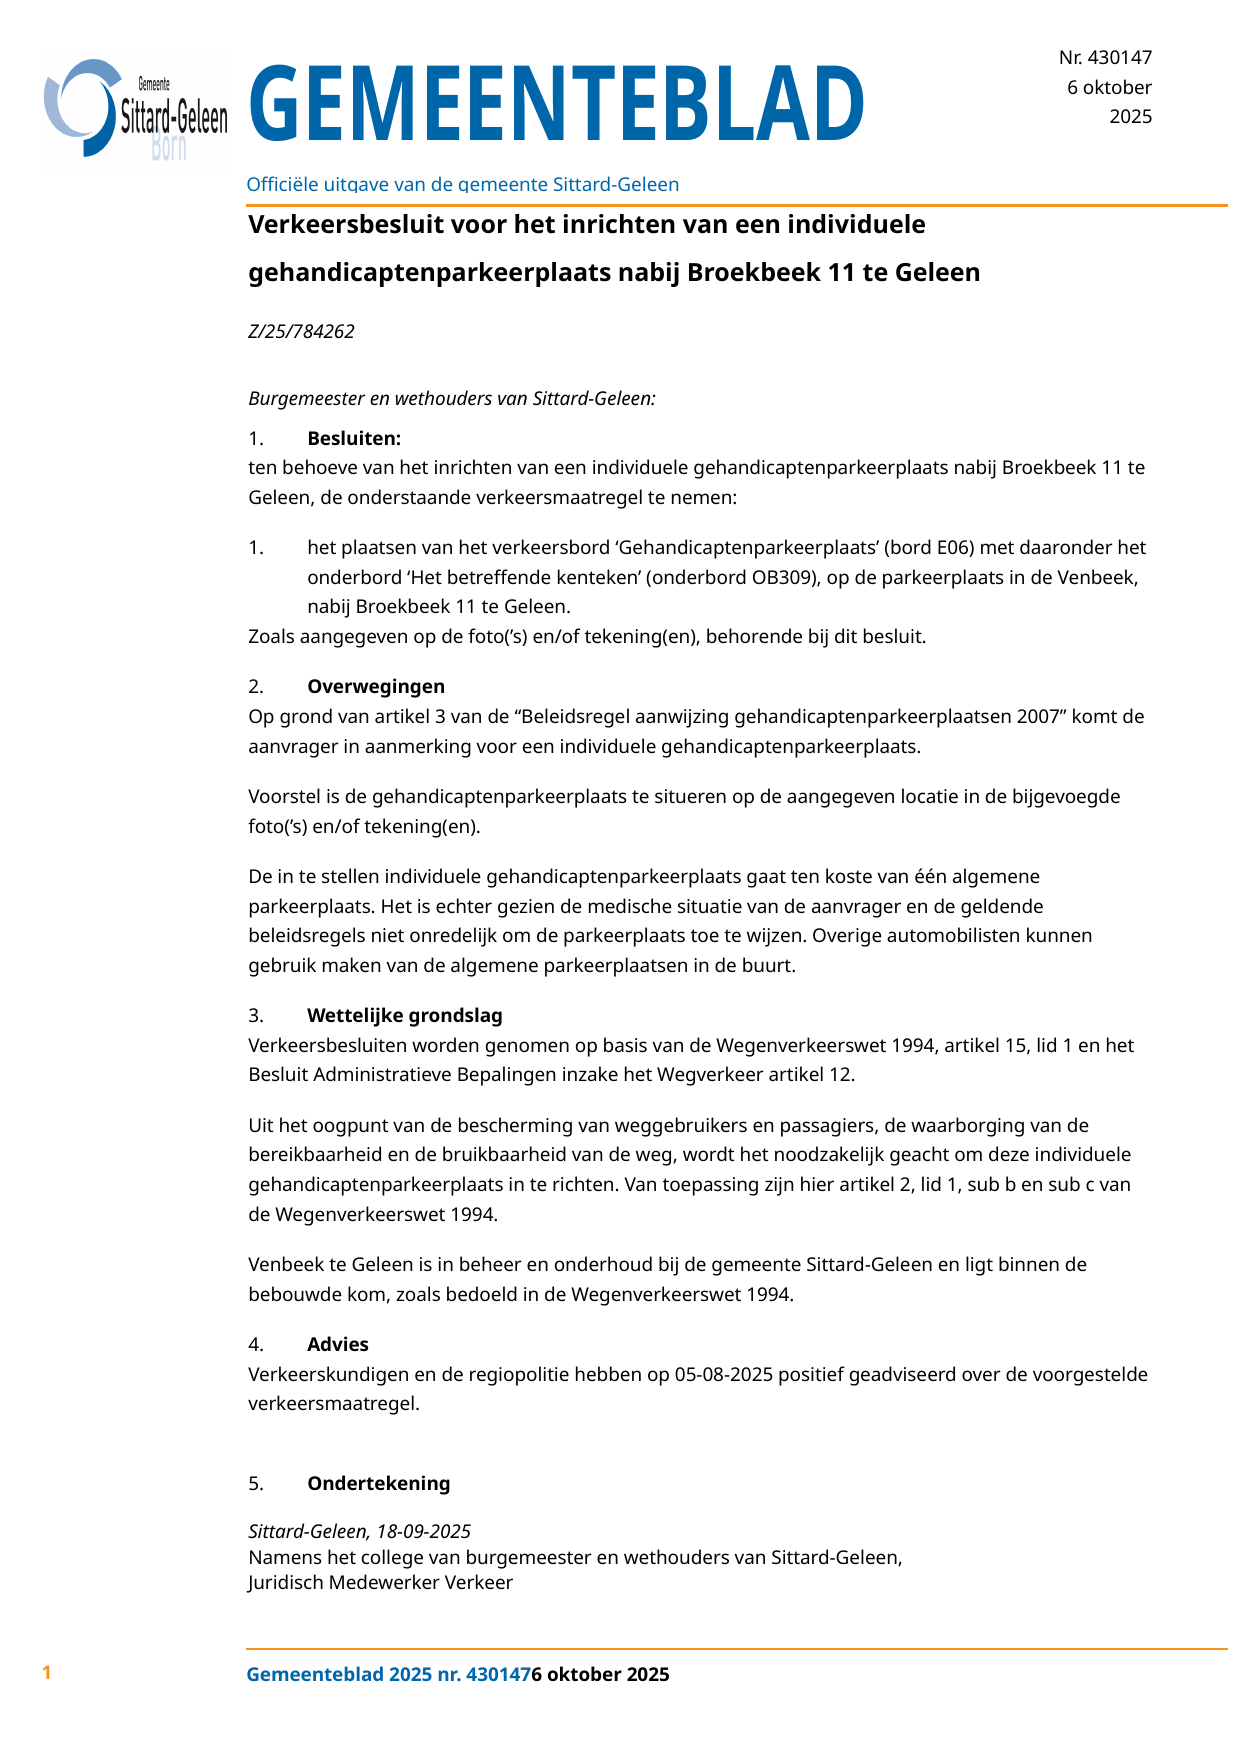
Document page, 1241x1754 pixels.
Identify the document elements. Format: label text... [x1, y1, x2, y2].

text Op grond van artikel 3 van de “Beleidsregel aanwijzing gehandicaptenparkeerplaatsen 2007” komt de aanvrager in aanmerking voor een individuele gehandicaptenparkeerplaats. [248, 703, 1152, 758]
text Venbeek te Geleen is in beheer en onderhoud bij de gemeente Sittard-Geleen en ligt binnen de bebouwde kom, zoals bedoeld in de Wegenverkeerswet 1994. [248, 1251, 1152, 1306]
list Besluiten: [248, 425, 1152, 451]
list Overwegingen [248, 674, 1152, 699]
list Wettelijke grondslag [248, 1002, 1152, 1028]
text Namens het college van burgemeester en wethouders van Sittard-Geleen, [248, 1544, 1152, 1569]
text Verkeerskundigen en de regiopolitie hebben op 05-08-2025 positief geadviseerd over de voorgestelde verkeersmaatregel. [248, 1361, 1152, 1416]
text Verkeersbesluit voor het inrichten van een individuele gehandicaptenparkeerplaats nabij Broekbeek 11 te Geleen [248, 207, 1152, 288]
text Voorstel is de gehandicaptenparkeerplaats te situeren op de aangegeven locatie in de bijgevoegde foto(’s) en/of tekening(en). [248, 783, 1152, 838]
text Juridisch Medewerker Verkeer [248, 1569, 1152, 1595]
text Z/25/784262 [248, 318, 1152, 344]
picture [41, 47, 231, 172]
text Sittard-Geleen, 18-09-2025 [248, 1518, 1152, 1544]
text Zoals aangegeven op de foto(’s) en/of tekening(en), behorende bij dit besluit. [248, 623, 1152, 649]
text ten behoeve van het inrichten van een individuele gehandicaptenparkeerplaats nabij Broekbeek 11 te Geleen, de onderstaande verkeersmaatregel te nemen: [248, 454, 1152, 510]
text De in te stellen individuele gehandicaptenparkeerplaats gaat ten koste van één algemene parkeerplaats. Het is echter gezien de medische situatie van de aanvrager en de geldende beleidsregels niet onredelijk om de parkeerplaats toe te wijzen. Overige automobilisten kunnen gebruik maken van de algemene parkeerplaatsen in de buurt. [248, 863, 1152, 978]
text Uit het oogpunt van de bescherming van weggebruikers en passagiers, de waarborging van de bereikbaarheid en de bruikbaarheid van de weg, wordt het noodzakelijk geacht om deze individuele gehandicaptenparkeerplaats in te richten. Van toepassing zijn hier artikel 2, lid 1, sub b en sub c van de Wegenverkeerswet 1994. [248, 1112, 1152, 1226]
text Verkeersbesluiten worden genomen op basis van de Wegenverkeerswet 1994, artikel 15, lid 1 en het Besluit Administratieve Bepalingen inzake het Wegverkeer artikel 12. [248, 1032, 1152, 1087]
list het plaatsen van het verkeersbord ‘Gehandicaptenparkeerplaats’ (bord E06) met daaronder het onderbord ‘Het betreffende kenteken’ (onderbord OB309), op de parkeerplaats in de Venbeek, nabij Broekbeek 11 te Geleen. [248, 534, 1152, 619]
text Burgemeester en wethouders van Sittard-Geleen: [248, 386, 1152, 411]
list Ondertekening [248, 1470, 1152, 1496]
list Advies [248, 1331, 1152, 1357]
